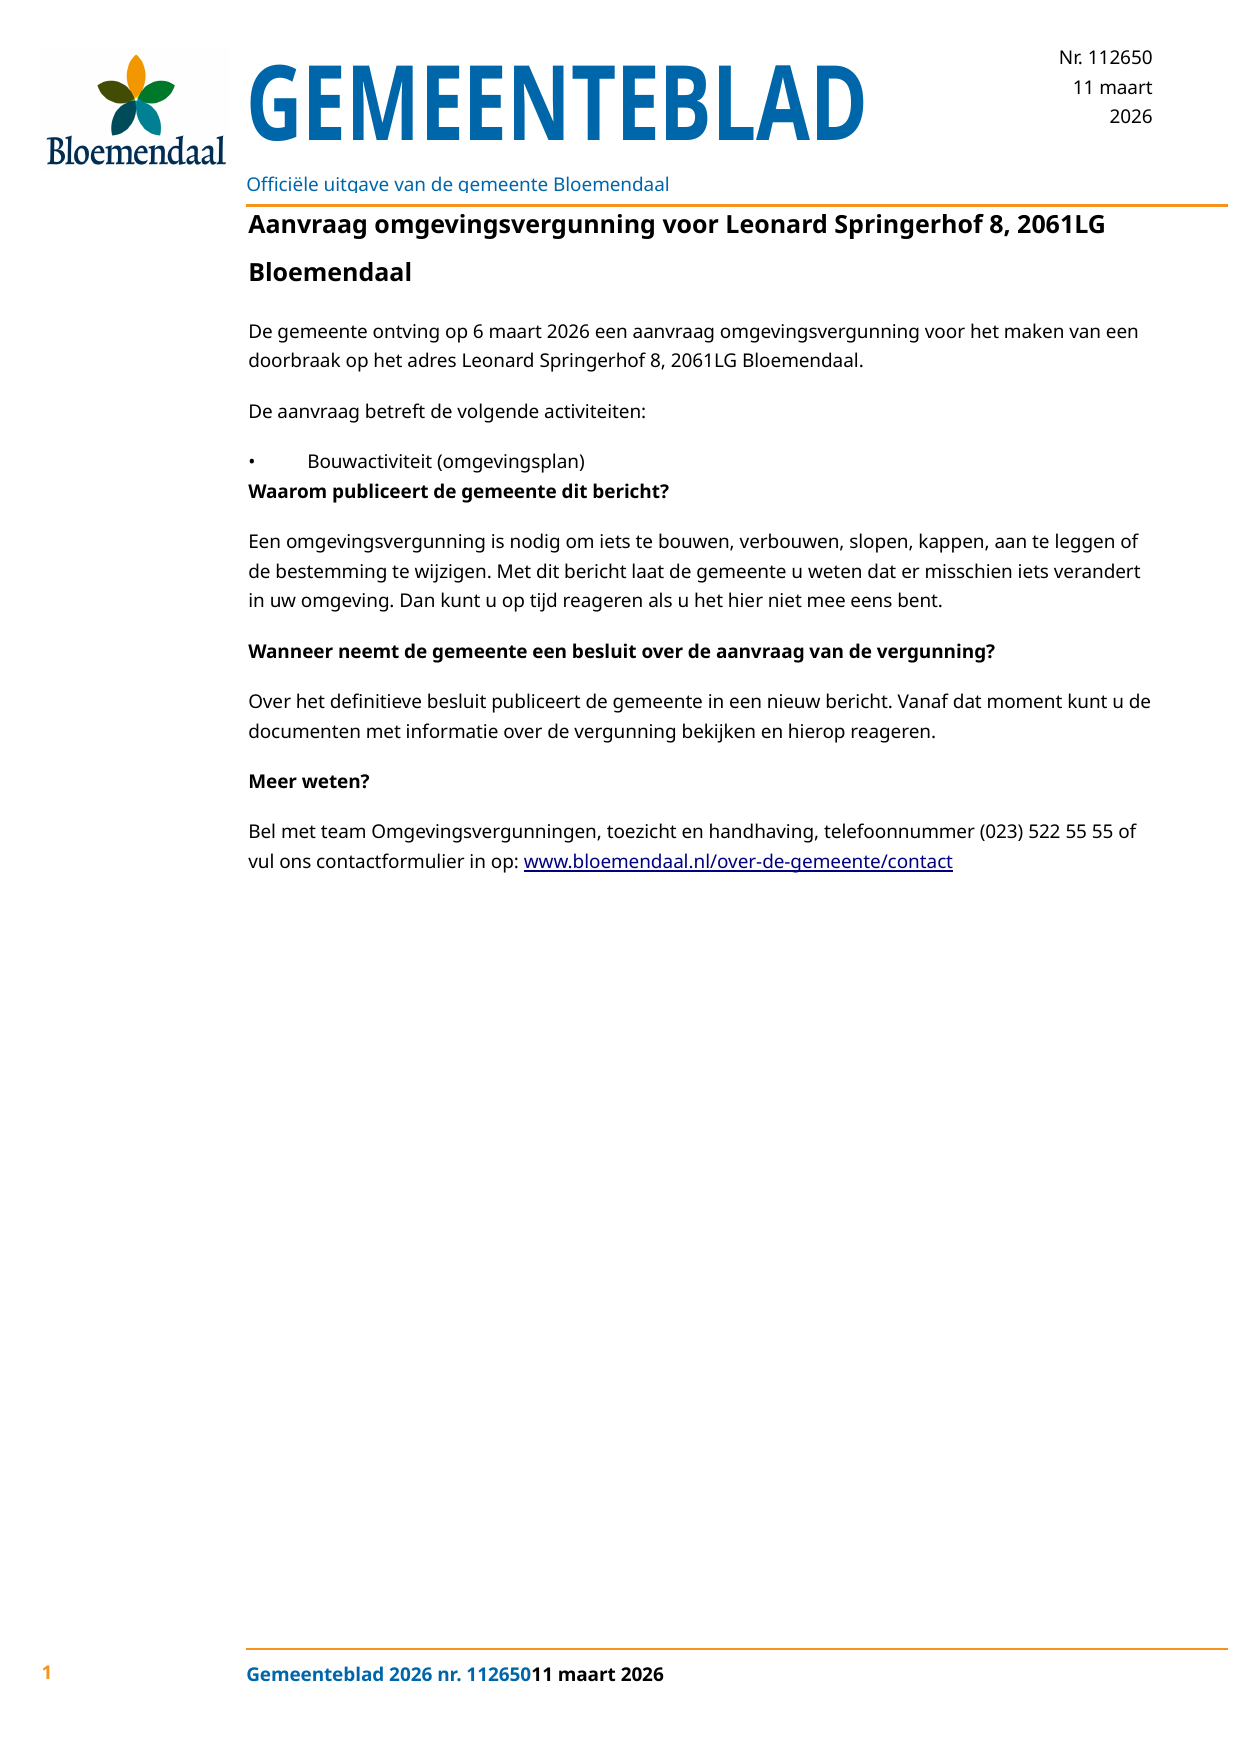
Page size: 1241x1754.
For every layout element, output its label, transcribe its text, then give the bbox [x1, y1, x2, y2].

text Bel met team Omgevingsvergunningen, toezicht en handhaving, telefoonnummer (023) 522 55 55 of vul ons contactformulier in op: www.bloemendaal.nl/over-de-gemeente/contact [248, 819, 1152, 874]
text Wanneer neemt de gemeente een besluit over de aanvraag van de vergunning? [248, 638, 1152, 664]
text Over het definitieve besluit publiceert de gemeente in een nieuw bericht. Vanaf dat moment kunt u de documenten met informatie over de vergunning bekijken en hierop reageren. [248, 688, 1152, 744]
text De aanvraag betreft de volgende activiteiten: [248, 398, 1152, 424]
text De gemeente ontving op 6 maart 2026 een aanvraag omgevingsvergunning voor het maken van een doorbraak op het adres Leonard Springerhof 8, 2061LG Bloemendaal. [248, 318, 1152, 373]
text Meer weten? [248, 768, 1152, 794]
list Bouwactiviteit (omgevingsplan) [248, 448, 1152, 474]
picture [41, 47, 231, 172]
text Aanvraag omgevingsvergunning voor Leonard Springerhof 8, 2061LG Bloemendaal [248, 207, 1152, 288]
text Waarom publiceert de gemeente dit bericht? [248, 478, 1152, 504]
text Een omgevingsvergunning is nodig om iets te bouwen, verbouwen, slopen, kappen, aan te leggen of de bestemming te wijzigen. Met dit bericht laat de gemeente u weten dat er misschien iets verandert in uw omgeving. Dan kunt u op tijd reageren als u het hier niet mee eens bent. [248, 528, 1152, 613]
